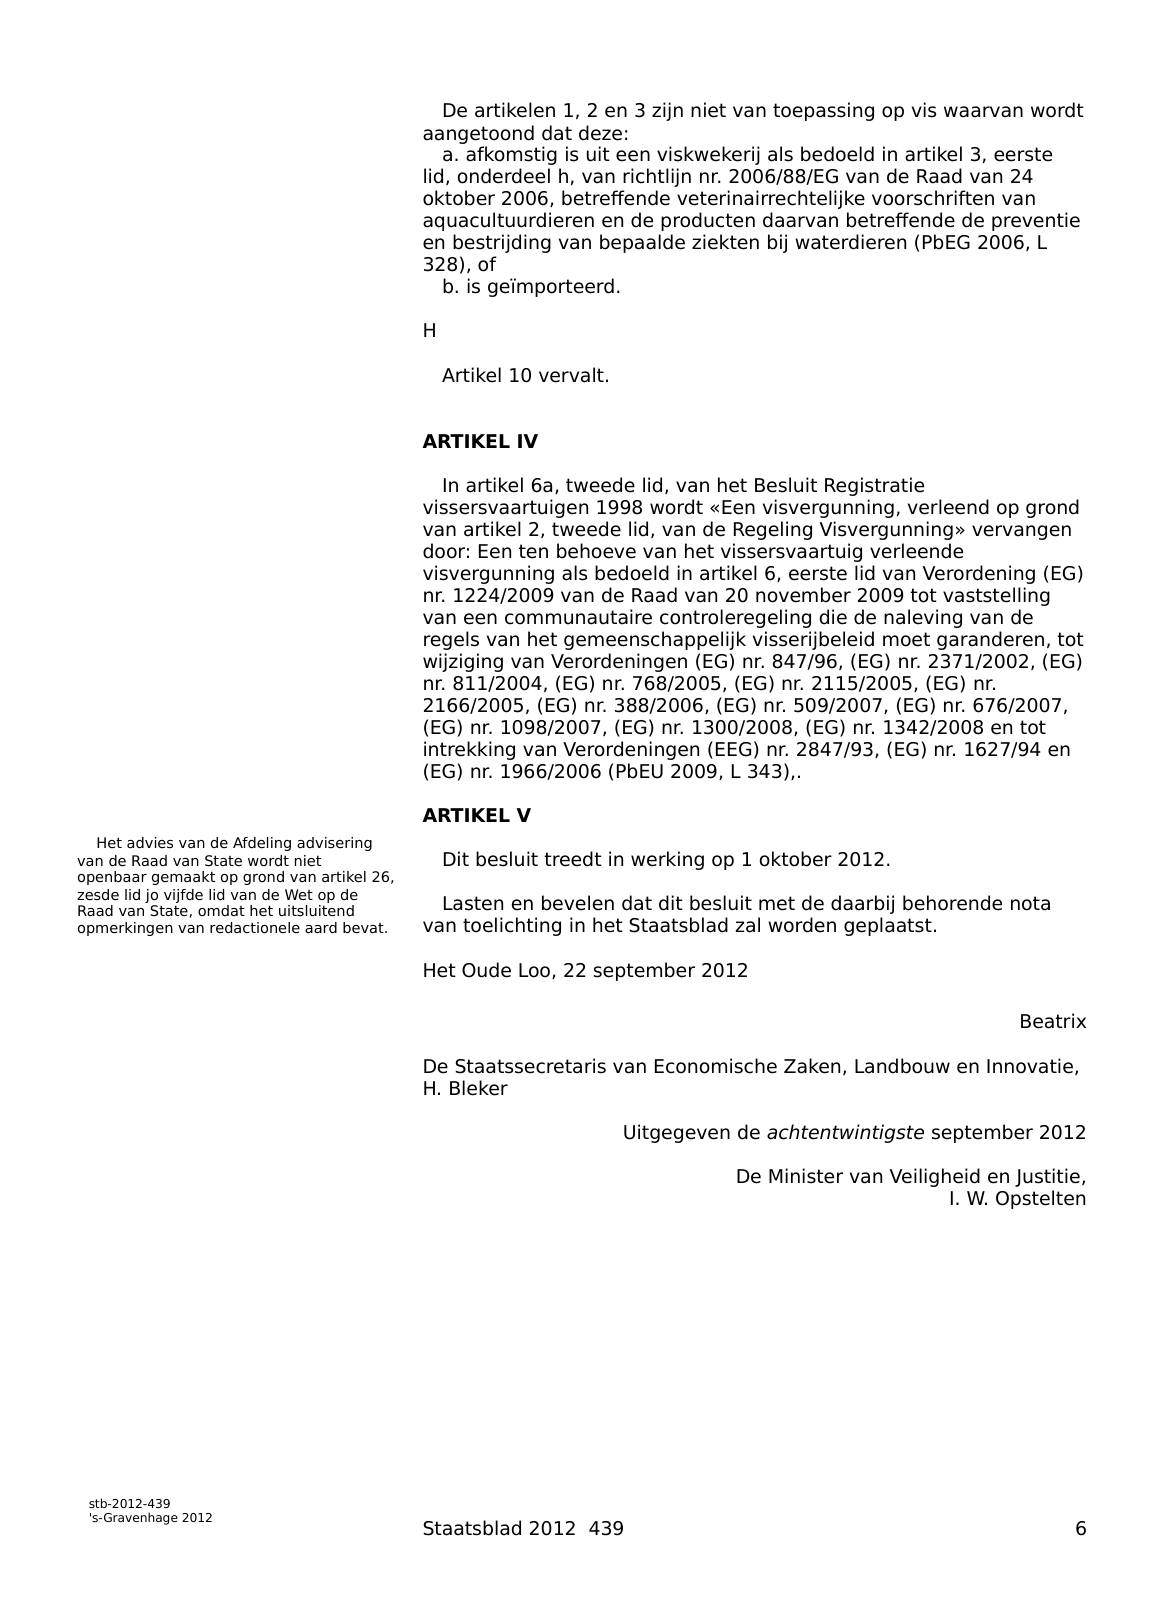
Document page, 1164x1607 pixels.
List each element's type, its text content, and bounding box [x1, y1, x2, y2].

text a. afkomstig is uit een viskwekerij als bedoeld in artikel 3, eerste lid, onderdeel h, van richtlijn nr. 2006/88/EG van de Raad van 24 oktober 2006, betreffende veterinairrechtelijke voorschriften van aquacultuurdieren en de producten daarvan betreffende de preventie en bestrijding van bepaalde ziekten bij waterdieren (PbEG 2006, L 328), of [422, 144, 1087, 276]
text Dit besluit treedt in werking op 1 oktober 2012. [422, 849, 1087, 871]
text In artikel 6a, tweede lid, van het Besluit Registratie vissersvaartuigen 1998 wordt «Een visvergunning, verleend op grond van artikel 2, tweede lid, van de Regeling Visvergunning» vervangen door: Een ten behoeve van het vissersvaartuig verleende visvergunning als bedoeld in artikel 6, eerste lid van Verordening (EG) nr. 1224/2009 van de Raad van 20 november 2009 tot vaststelling van een communautaire controleregeling die de naleving van de regels van het gemeenschappelijk visserijbeleid moet garanderen, tot wijziging van Verordeningen (EG) nr. 847/96, (EG) nr. 2371/2002, (EG) nr. 811/2004, (EG) nr. 768/2005, (EG) nr. 2115/2005, (EG) nr. 2166/2005, (EG) nr. 388/2006, (EG) nr. 509/2007, (EG) nr. 676/2007, (EG) nr. 1098/2007, (EG) nr. 1300/2008, (EG) nr. 1342/2008 en tot intrekking van Verordeningen (EEG) nr. 2847/93, (EG) nr. 1627/94 en (EG) nr. 1966/2006 (PbEU 2009, L 343),. [422, 475, 1087, 783]
text Beatrix [422, 1011, 1087, 1033]
text Lasten en bevelen dat dit besluit met de daarbij behorende nota van toelichting in het Staatsblad zal worden geplaatst. [422, 893, 1087, 937]
text H [422, 320, 1087, 342]
text Het Oude Loo, 22 september 2012 [422, 959, 1087, 981]
subtitle ARTIKEL IV [422, 431, 1087, 453]
text stb-2012-439 [88, 1497, 323, 1511]
text Het advies van de Afdeling advisering van de Raad van State wordt niet openbaar gemaakt op grond van artikel 26, zesde lid jo vijfde lid van de Wet op de Raad van State, omdat het uitsluitend opmerkingen van redactionele aard bevat. [77, 835, 396, 937]
subtitle ARTIKEL V [422, 805, 1087, 827]
text b. is geïmporteerd. [422, 276, 1087, 298]
text Artikel 10 vervalt. [422, 364, 1087, 387]
text De Minister van Veiligheid en Justitie, I. W. Opstelten [422, 1166, 1087, 1210]
text De Staatssecretaris van Economische Zaken, Landbouw en Innovatie, H. Bleker [422, 1056, 1087, 1099]
text Uitgegeven de achtentwintigste september 2012 [422, 1122, 1087, 1144]
text De artikelen 1, 2 en 3 zijn niet van toepassing op vis waarvan wordt aangetoond dat deze: [422, 100, 1087, 144]
text 's-Gravenhage 2012 [88, 1511, 323, 1525]
